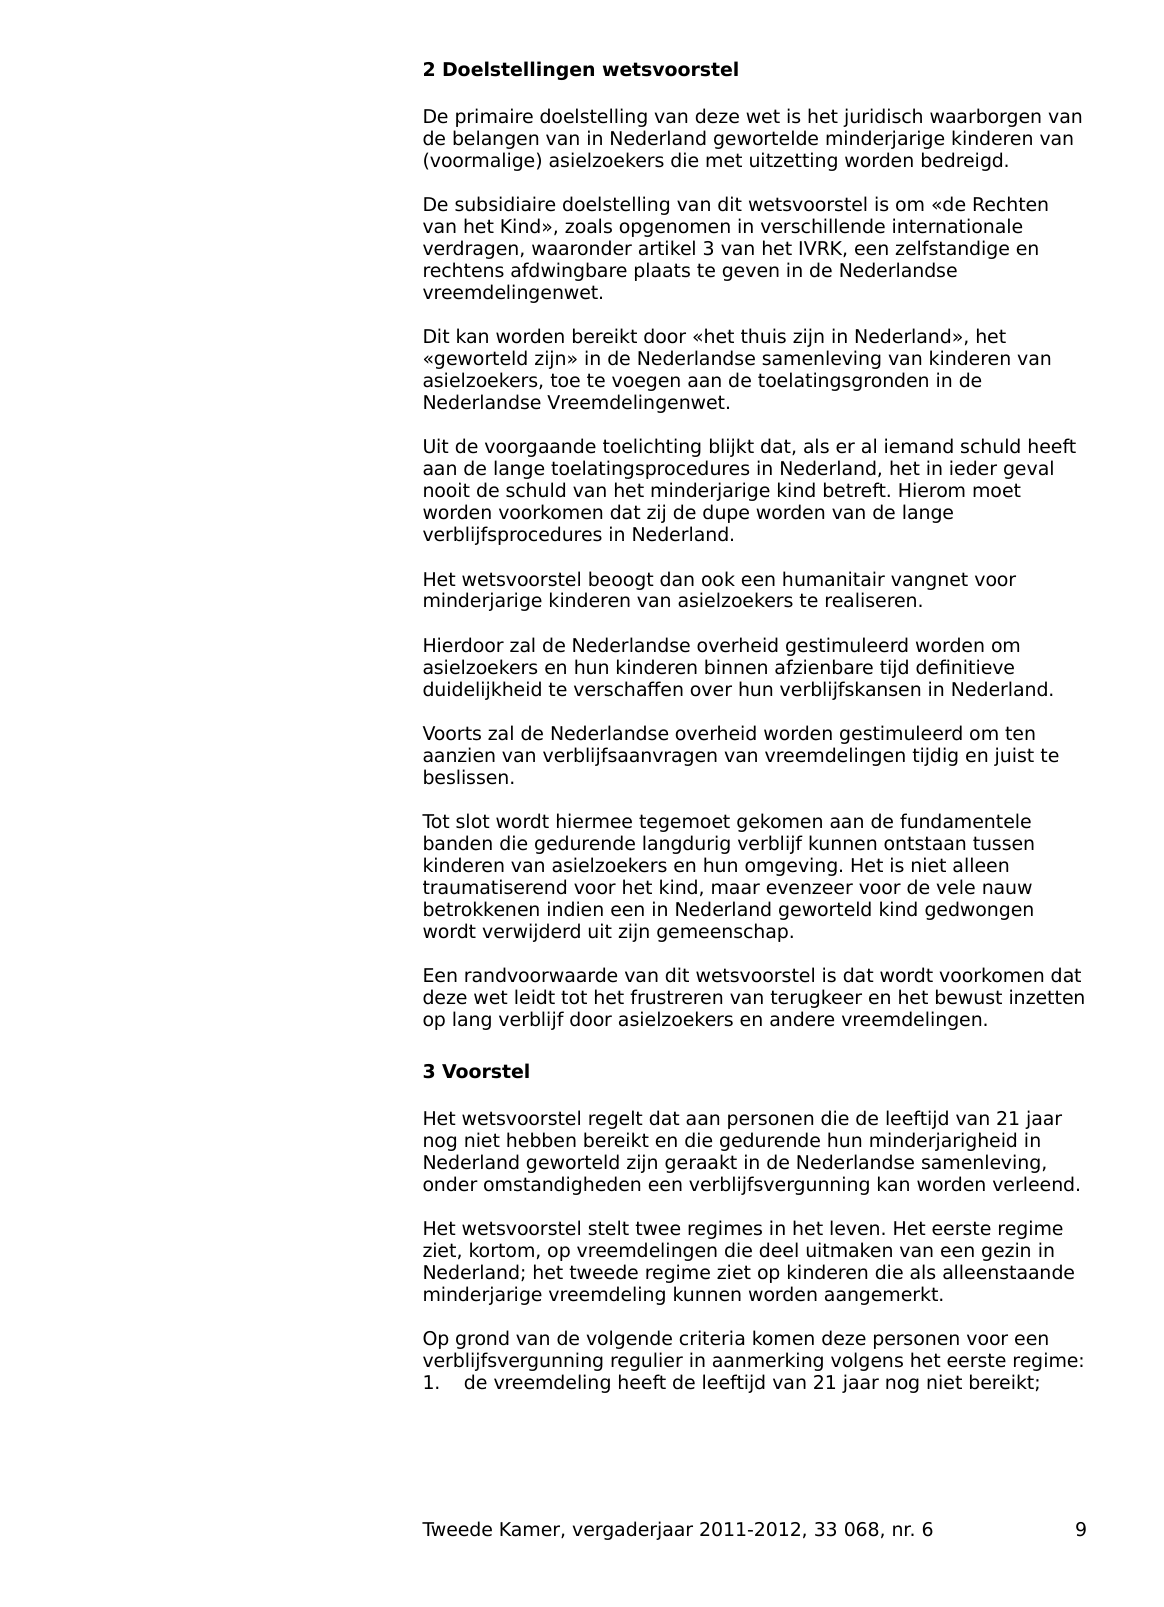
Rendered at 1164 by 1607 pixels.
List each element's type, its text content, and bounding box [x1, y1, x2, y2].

text Dit kan worden bereikt door «het thuis zijn in Nederland», het «geworteld zijn» in de Nederlandse samenleving van kinderen van asielzoekers, toe te voegen aan de toelatingsgronden in de Nederlandse Vreemdelingenwet. [422, 326, 1087, 414]
text Tot slot wordt hiermee tegemoet gekomen aan de fundamentele banden die gedurende langdurig verblijf kunnen ontstaan tussen kinderen van asielzoekers en hun omgeving. Het is niet alleen traumatiserend voor het kind, maar evenzeer voor de vele nauw betrokkenen indien een in Nederland geworteld kind gedwongen wordt verwijderd uit zijn gemeenschap. [422, 811, 1087, 943]
text Uit de voorgaande toelichting blijkt dat, als er al iemand schuld heeft aan de lange toelatingsprocedures in Nederland, het in ieder geval nooit de schuld van het minderjarige kind betreft. Hierom moet worden voorkomen dat zij de dupe worden van de lange verblijfsprocedures in Nederland. [422, 436, 1087, 546]
text Het wetsvoorstel stelt twee regimes in het leven. Het eerste regime ziet, kortom, op vreemdelingen die deel uitmaken van een gezin in Nederland; het tweede regime ziet op kinderen die als alleenstaande minderjarige vreemdeling kunnen worden aangemerkt. [422, 1218, 1087, 1306]
subtitle 3 Voorstel [422, 1061, 1087, 1083]
text Een randvoorwaarde van dit wetsvoorstel is dat wordt voorkomen dat deze wet leidt tot het frustreren van terugkeer en het bewust inzetten op lang verblijf door asielzoekers en andere vreemdelingen. [422, 965, 1087, 1031]
text Het wetsvoorstel beoogt dan ook een humanitair vangnet voor minderjarige kinderen van asielzoekers te realiseren. [422, 568, 1087, 612]
text Het wetsvoorstel regelt dat aan personen die de leeftijd van 21 jaar nog niet hebben bereikt en die gedurende hun minderjarigheid in Nederland geworteld zijn geraakt in de Nederlandse samenleving, onder omstandigheden een verblijfsvergunning kan worden verleend. [422, 1108, 1087, 1196]
text De subsidiaire doelstelling van dit wetsvoorstel is om «de Rechten van het Kind», zoals opgenomen in verschillende internationale verdragen, waaronder artikel 3 van het IVRK, een zelfstandige en rechtens afdwingbare plaats te geven in de Nederlandse vreemdelingenwet. [422, 194, 1087, 304]
text Hierdoor zal de Nederlandse overheid gestimuleerd worden om asielzoekers en hun kinderen binnen afzienbare tijd definitieve duidelijkheid te verschaffen over hun verblijfskansen in Nederland. [422, 634, 1087, 701]
text De primaire doelstelling van deze wet is het juridisch waarborgen van de belangen van in Nederland gewortelde minderjarige kinderen van (voormalige) asielzoekers die met uitzetting worden bedreigd. [422, 106, 1087, 172]
text 1. de vreemdeling heeft de leeftijd van 21 jaar nog niet bereikt; [422, 1372, 1087, 1394]
text Op grond van de volgende criteria komen deze personen voor een verblijfsvergunning regulier in aanmerking volgens het eerste regime: [422, 1328, 1087, 1372]
text Voorts zal de Nederlandse overheid worden gestimuleerd om ten aanzien van verblijfsaanvragen van vreemdelingen tijdig en juist te beslissen. [422, 723, 1087, 789]
subtitle 2 Doelstellingen wetsvoorstel [422, 59, 1087, 81]
